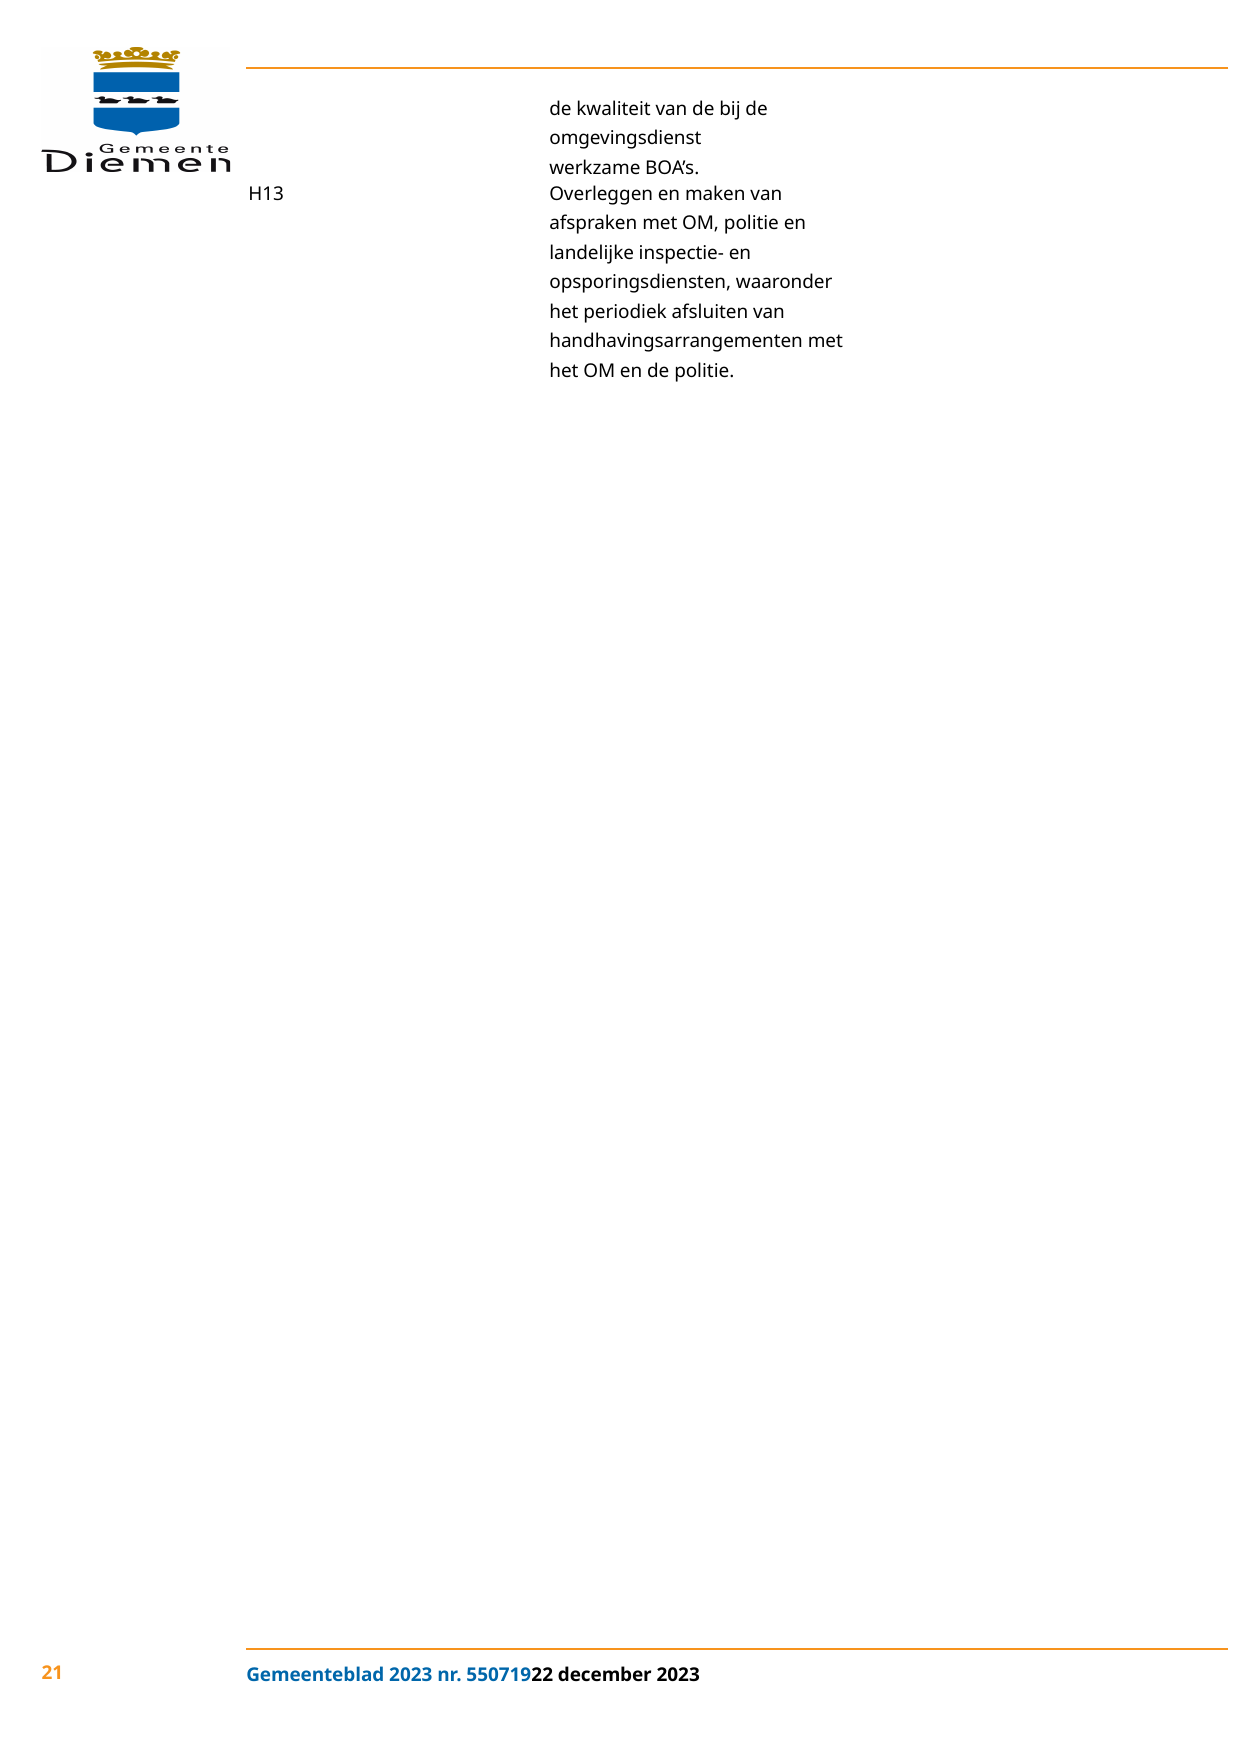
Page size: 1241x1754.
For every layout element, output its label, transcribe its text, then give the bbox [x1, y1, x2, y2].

table_cell de kwaliteit van de bij de omgevingsdienst werkzame BOA’s. [549, 95, 850, 180]
table_cell [248, 95, 549, 180]
table_cell H13 [248, 180, 549, 383]
table_cell [850, 180, 1152, 383]
table_cell [850, 95, 1152, 180]
table_cell Overleggen en maken van afspraken met OM, politie en landelijke inspectie- en opsporingsdiensten, waaronder het periodiek afsluiten van handhavingsarrangementen met het OM en de politie. [549, 180, 850, 383]
picture [41, 47, 231, 172]
